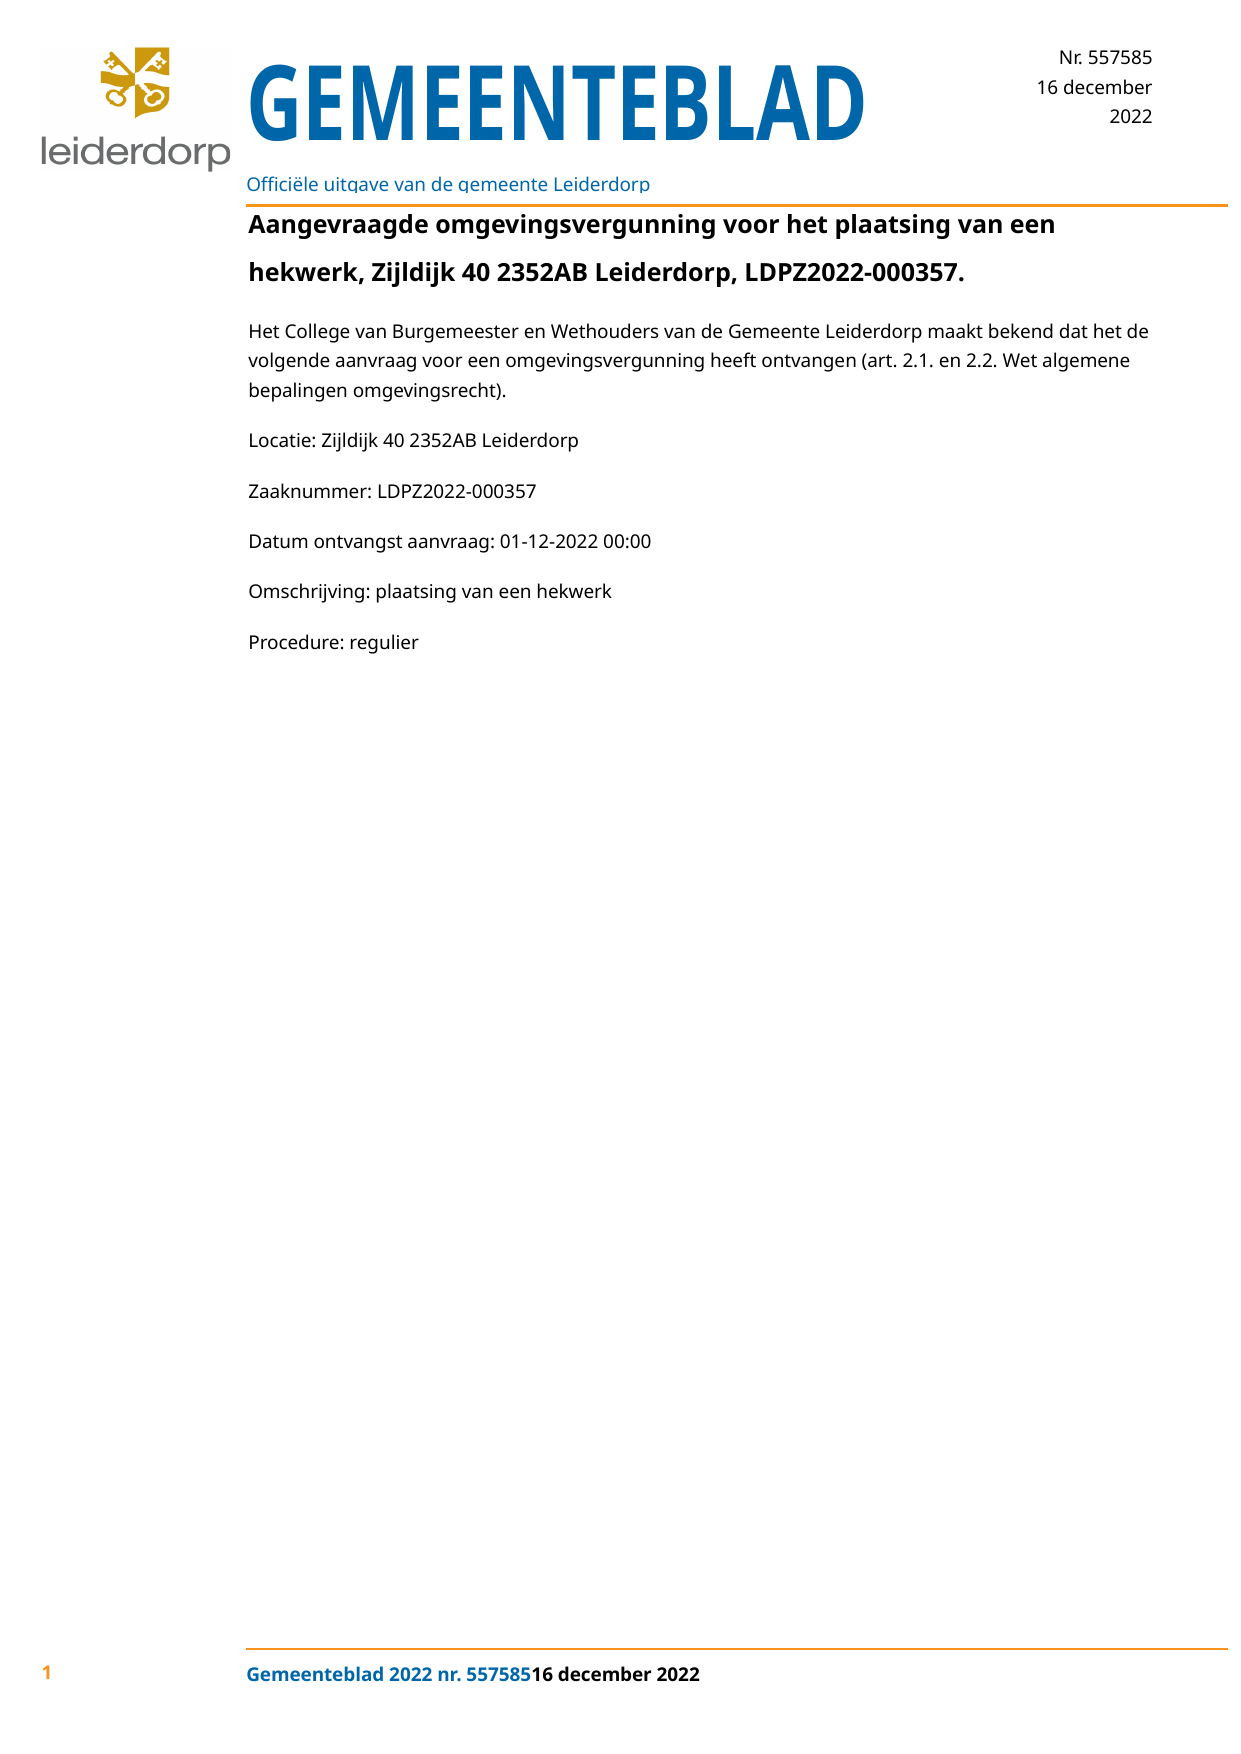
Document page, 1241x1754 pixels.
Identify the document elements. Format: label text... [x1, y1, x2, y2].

text Het College van Burgemeester en Wethouders van de Gemeente Leiderdorp maakt bekend dat het de volgende aanvraag voor een omgevingsvergunning heeft ontvangen (art. 2.1. en 2.2. Wet algemene bepalingen omgevingsrecht). [248, 318, 1152, 403]
picture [41, 47, 231, 172]
text Aangevraagde omgevingsvergunning voor het plaatsing van een hekwerk, Zijldijk 40 2352AB Leiderdorp, LDPZ2022-000357. [248, 207, 1152, 288]
text Locatie: Zijldijk 40 2352AB Leiderdorp [248, 427, 1152, 453]
text Zaaknummer: LDPZ2022-000357 [248, 478, 1152, 504]
text Omschrijving: plaatsing van een hekwerk [248, 579, 1152, 604]
text Datum ontvangst aanvraag: 01-12-2022 00:00 [248, 528, 1152, 554]
text Procedure: regulier [248, 629, 1152, 655]
